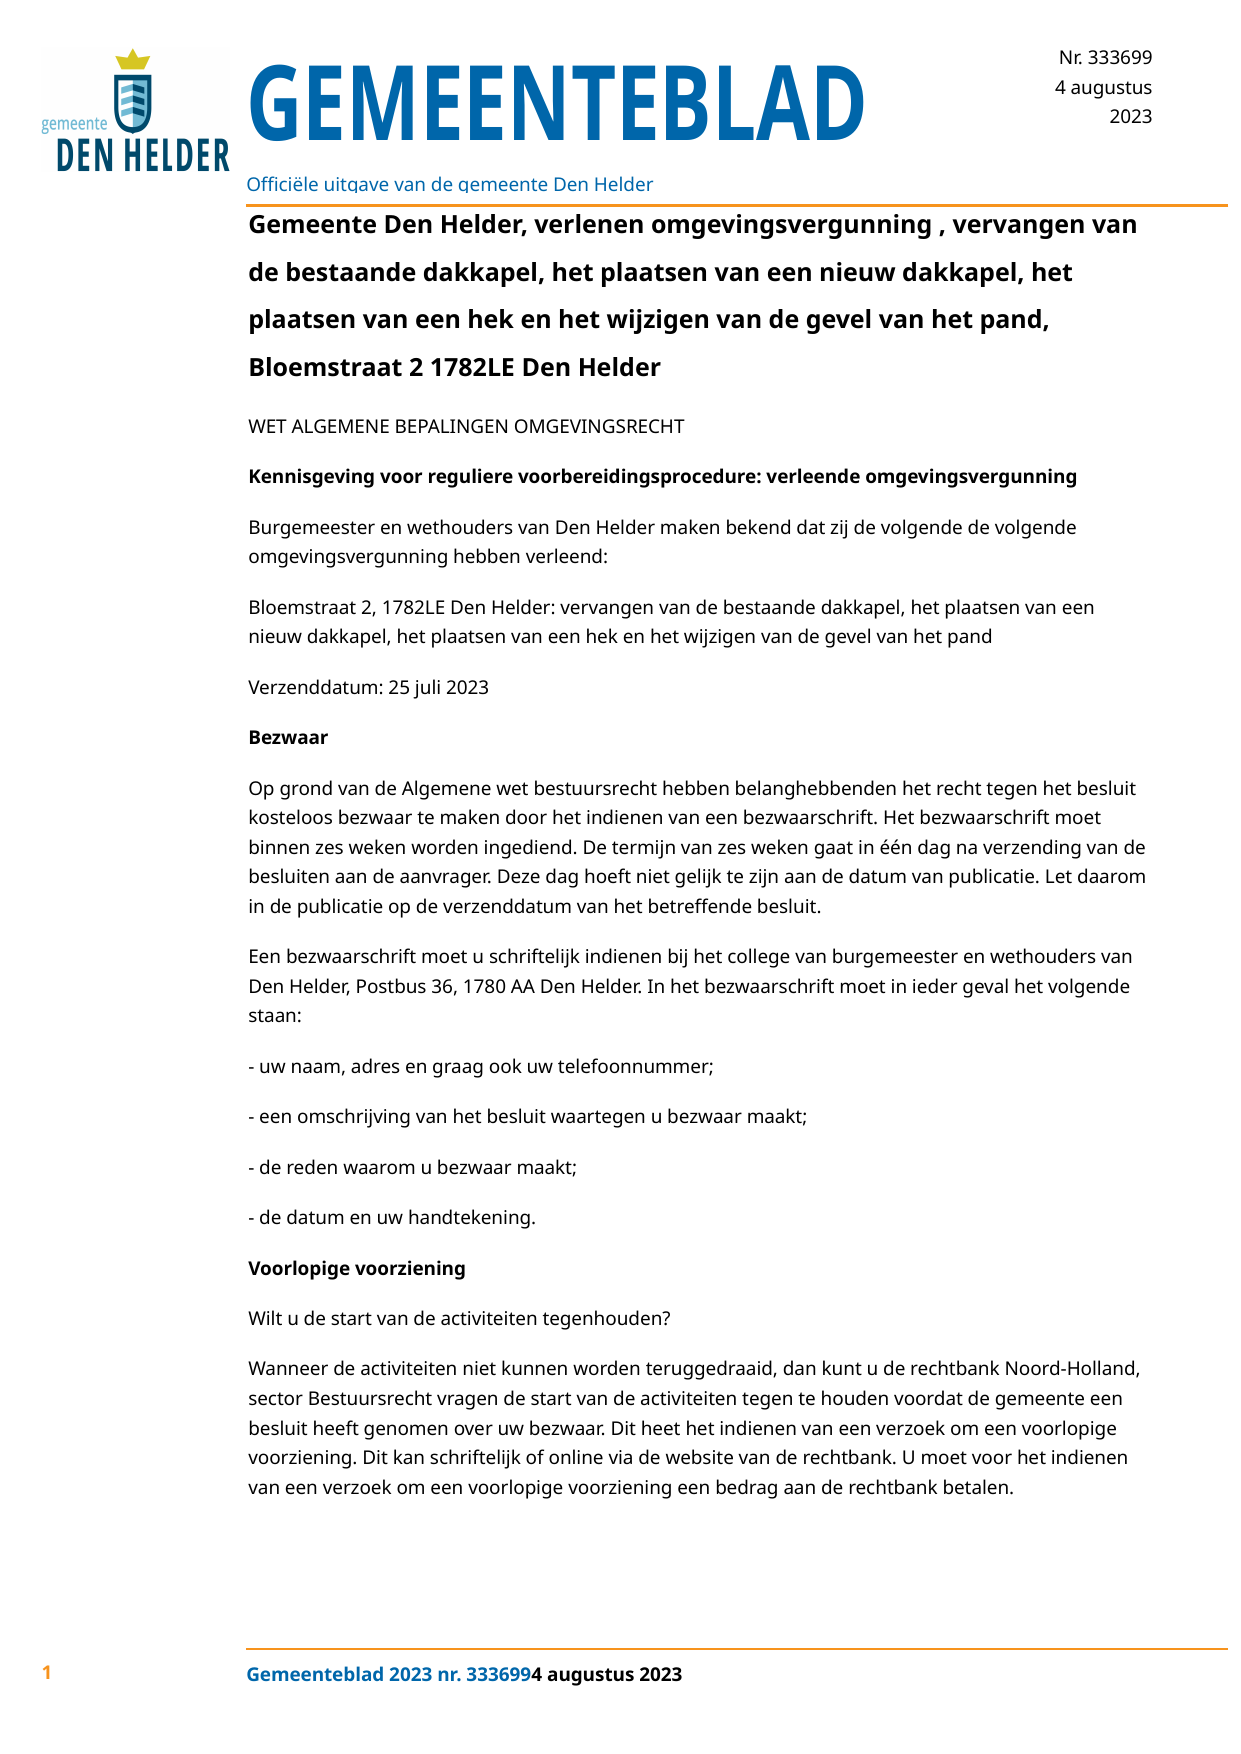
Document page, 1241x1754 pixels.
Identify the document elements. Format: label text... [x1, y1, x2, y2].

text Verzenddatum: 25 juli 2023 [248, 674, 1152, 700]
text - een omschrijving van het besluit waartegen u bezwaar maakt; [248, 1103, 1152, 1129]
text Wanneer de activiteiten niet kunnen worden teruggedraaid, dan kunt u de rechtbank Noord-Holland, sector Bestuursrecht vragen de start van de activiteiten tegen te houden voordat de gemeente een besluit heeft genomen over uw bezwaar. Dit heet het indienen van een verzoek om een voorlopige voorziening. Dit kan schriftelijk of online via de website van de rechtbank. U moet voor het indienen van een verzoek om een voorlopige voorziening een bedrag aan de rechtbank betalen. [248, 1356, 1152, 1500]
text Bloemstraat 2, 1782LE Den Helder: vervangen van de bestaande dakkapel, het plaatsen van een nieuw dakkapel, het plaatsen van een hek en het wijzigen van de gevel van het pand [248, 594, 1152, 649]
text Een bezwaarschrift moet u schriftelijk indienen bij het college van burgemeester en wethouders van Den Helder, Postbus 36, 1780 AA Den Helder. In het bezwaarschrift moet in ieder geval het volgende staan: [248, 943, 1152, 1028]
text WET ALGEMENE BEPALINGEN OMGEVINGSRECHT [248, 413, 1152, 439]
text Burgemeester en wethouders van Den Helder maken bekend dat zij de volgende de volgende omgevingsvergunning hebben verleend: [248, 514, 1152, 569]
picture [130, 157, 135, 172]
picture [182, 144, 187, 165]
text - uw naam, adres en graag ook uw telefoonnummer; [248, 1053, 1152, 1079]
text Op grond van de Algemene wet bestuursrecht hebben belanghebbenden het recht tegen het besluit kosteloos bezwaar te maken door het indienen van een bezwaarschrift. Het bezwaarschrift moet binnen zes weken worden ingediend. De termijn van zes weken gaat in één dag na verzending van de besluiten aan de aanvrager. Deze dag hoeft niet gelijk te zijn aan de datum van publicatie. Let daarom in de publicatie op de verzenddatum van het betreffende besluit. [248, 775, 1152, 919]
text Bezwaar [248, 724, 1152, 750]
text Wilt u de start van de activiteiten tegenhouden? [248, 1305, 1152, 1331]
text - de reden waarom u bezwaar maakt; [248, 1154, 1152, 1180]
text Gemeente Den Helder, verlenen omgevingsvergunning , vervangen van de bestaande dakkapel, het plaatsen van een nieuw dakkapel, het plaatsen van een hek en het wijzigen van de gevel van het pand, Bloemstraat 2 1782LE Den Helder [248, 207, 1152, 384]
picture [100, 154, 106, 172]
text - de datum en uw handtekening. [248, 1204, 1152, 1230]
text Voorlopige voorziening [248, 1255, 1152, 1281]
picture [63, 144, 68, 165]
picture [220, 160, 224, 172]
picture [41, 47, 231, 172]
text Kennisgeving voor reguliere voorbereidingsprocedure: verleende omgevingsvergunning [248, 463, 1152, 489]
